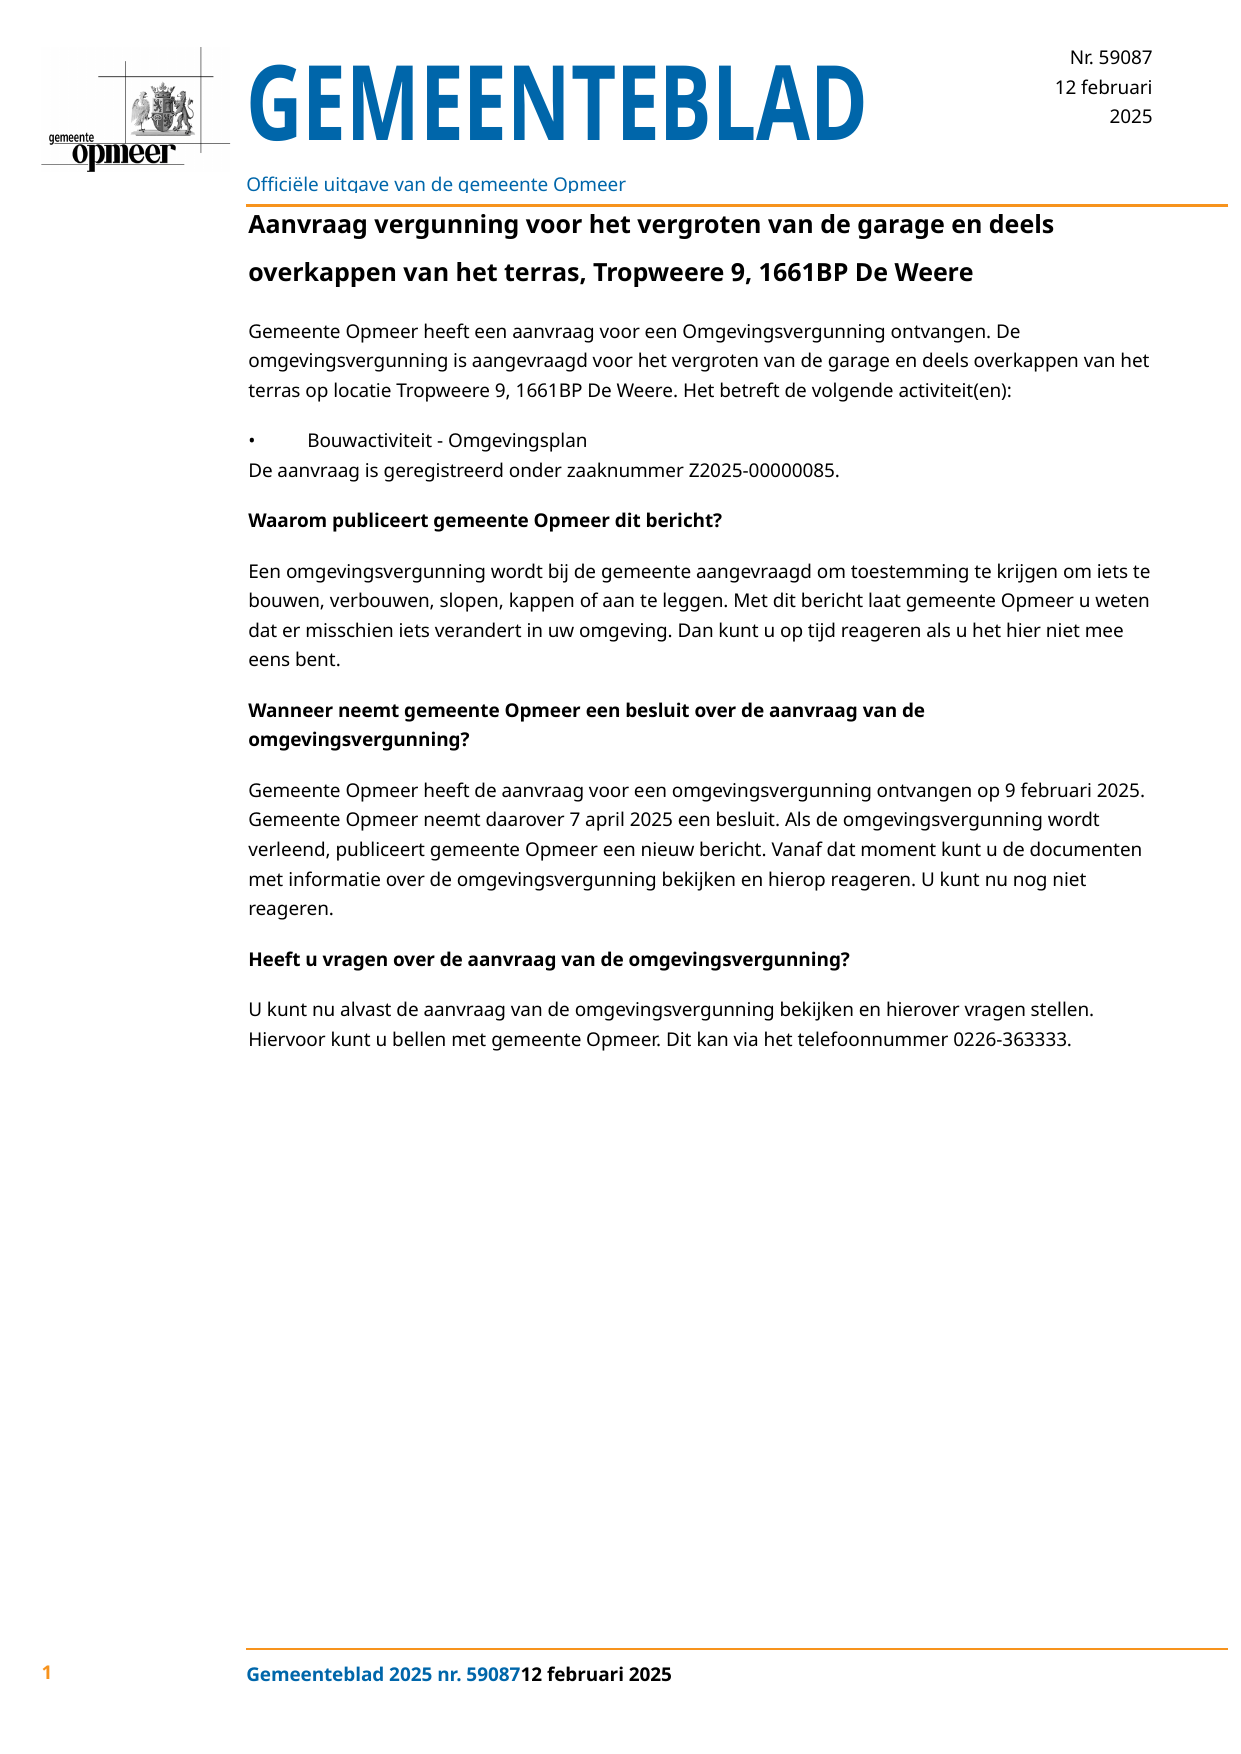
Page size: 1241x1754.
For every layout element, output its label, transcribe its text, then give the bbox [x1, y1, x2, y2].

list Bouwactiviteit - Omgevingsplan [248, 427, 1152, 453]
text Waarom publiceert gemeente Opmeer dit bericht? [248, 507, 1152, 533]
text Wanneer neemt gemeente Opmeer een besluit over de aanvraag van de omgevingsvergunning? [248, 697, 1152, 752]
text Gemeente Opmeer heeft een aanvraag voor een Omgevingsvergunning ontvangen. De omgevingsvergunning is aangevraagd voor het vergroten van de garage en deels overkappen van het terras op locatie Tropweere 9, 1661BP De Weere. Het betreft de volgende activiteit(en): [248, 318, 1152, 403]
text Gemeente Opmeer heeft de aanvraag voor een omgevingsvergunning ontvangen op 9 februari 2025. Gemeente Opmeer neemt daarover 7 april 2025 een besluit. Als de omgevingsvergunning wordt verleend, publiceert gemeente Opmeer een nieuw bericht. Vanaf dat moment kunt u de documenten met informatie over de omgevingsvergunning bekijken en hierop reageren. U kunt nu nog niet reageren. [248, 777, 1152, 921]
text Aanvraag vergunning voor het vergroten van de garage en deels overkappen van het terras, Tropweere 9, 1661BP De Weere [248, 207, 1152, 288]
text Heeft u vragen over de aanvraag van de omgevingsvergunning? [248, 946, 1152, 972]
picture [41, 47, 231, 172]
text Een omgevingsvergunning wordt bij de gemeente aangevraagd om toestemming te krijgen om iets te bouwen, verbouwen, slopen, kappen of aan te leggen. Met dit bericht laat gemeente Opmeer u weten dat er misschien iets verandert in uw omgeving. Dan kunt u op tijd reageren als u het hier niet mee eens bent. [248, 558, 1152, 672]
text U kunt nu alvast de aanvraag van de omgevingsvergunning bekijken en hierover vragen stellen. Hiervoor kunt u bellen met gemeente Opmeer. Dit kan via het telefoonnummer 0226-363333. [248, 996, 1152, 1052]
text De aanvraag is geregistreerd onder zaaknummer Z2025-00000085. [248, 457, 1152, 483]
